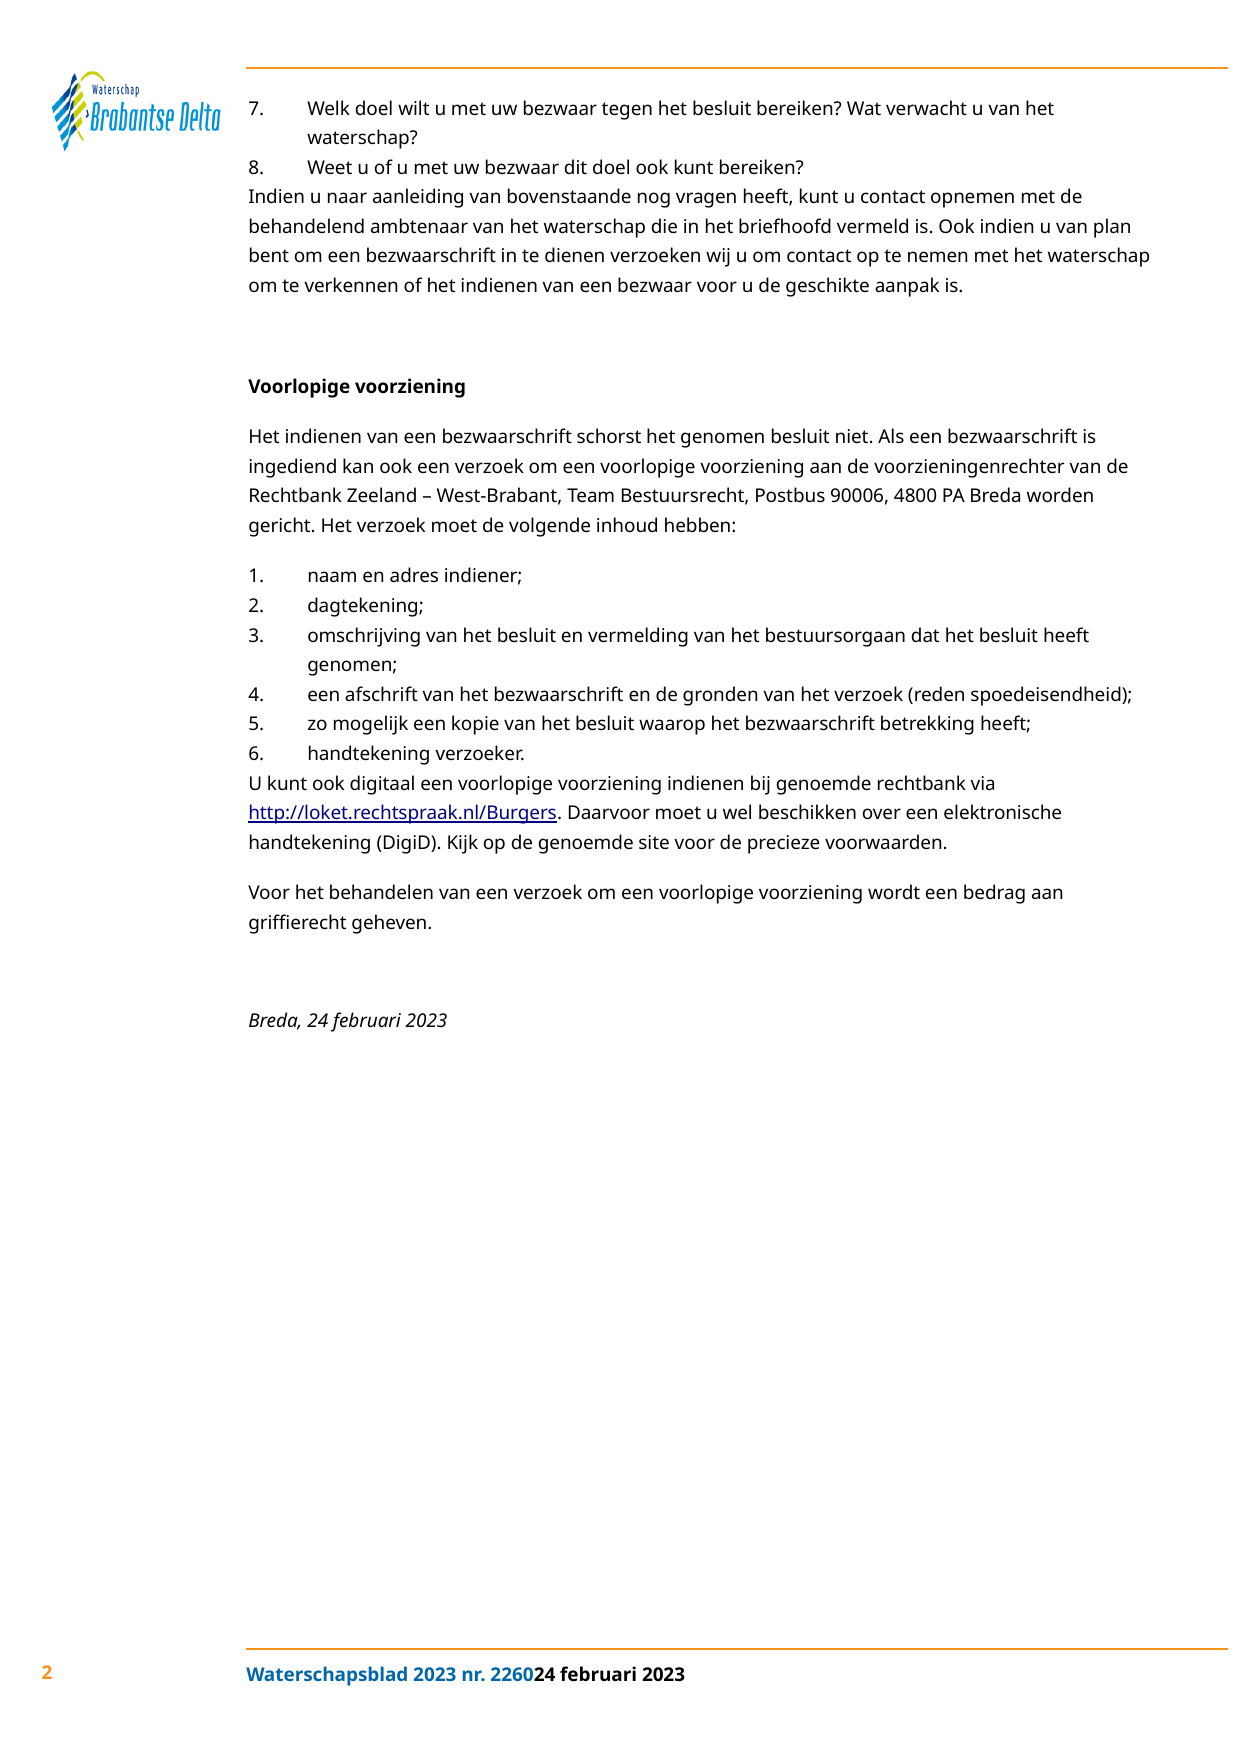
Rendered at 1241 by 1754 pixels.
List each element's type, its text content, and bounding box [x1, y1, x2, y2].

list Welk doel wilt u met uw bezwaar tegen het besluit bereiken? Wat verwacht u van het waterschap? [248, 95, 1152, 150]
text Het indienen van een bezwaarschrift schorst het genomen besluit niet. Als een bezwaarschrift is ingediend kan ook een verzoek om een voorlopige voorziening aan de voorzieningenrechter van de Rechtbank Zeeland – West-Brabant, Team Bestuursrecht, Postbus 90006, 4800 PA Breda worden gericht. Het verzoek moet de volgende inhoud hebben: [248, 423, 1152, 538]
list een afschrift van het bezwaarschrift en de gronden van het verzoek (reden spoedeisendheid); [248, 681, 1152, 707]
list omschrijving van het besluit en vermelding van het bestuursorgaan dat het besluit heeft genomen; [248, 622, 1152, 677]
text Breda, 24 februari 2023 [248, 1007, 1152, 1033]
list naam en adres indiener; [248, 563, 1152, 588]
list Weet u of u met uw bezwaar dit doel ook kunt bereiken? [248, 154, 1152, 180]
text Indien u naar aanleiding van bovenstaande nog vragen heeft, kunt u contact opnemen met de behandelend ambtenaar van het waterschap die in het briefhoofd vermeld is. Ook indien u van plan bent om een bezwaarschrift in te dienen verzoeken wij u om contact op te nemen met het waterschap om te verkennen of het indienen van een bezwaar voor u de geschikte aanpak is. [248, 183, 1152, 298]
text Voorlopige voorziening [248, 373, 1152, 399]
list handtekening verzoeker. [248, 740, 1152, 766]
picture [41, 47, 231, 172]
list dagtekening; [248, 592, 1152, 618]
text Voor het behandelen van een verzoek om een voorlopige voorziening wordt een bedrag aan griffierecht geheven. [248, 879, 1152, 935]
text U kunt ook digitaal een voorlopige voorziening indienen bij genoemde rechtbank via http://loket.rechtspraak.nl/Burgers. Daarvoor moet u wel beschikken over een elektronische handtekening (DigiD). Kijk op de genoemde site voor de precieze voorwaarden. [248, 770, 1152, 855]
list zo mogelijk een kopie van het besluit waarop het bezwaarschrift betrekking heeft; [248, 711, 1152, 736]
